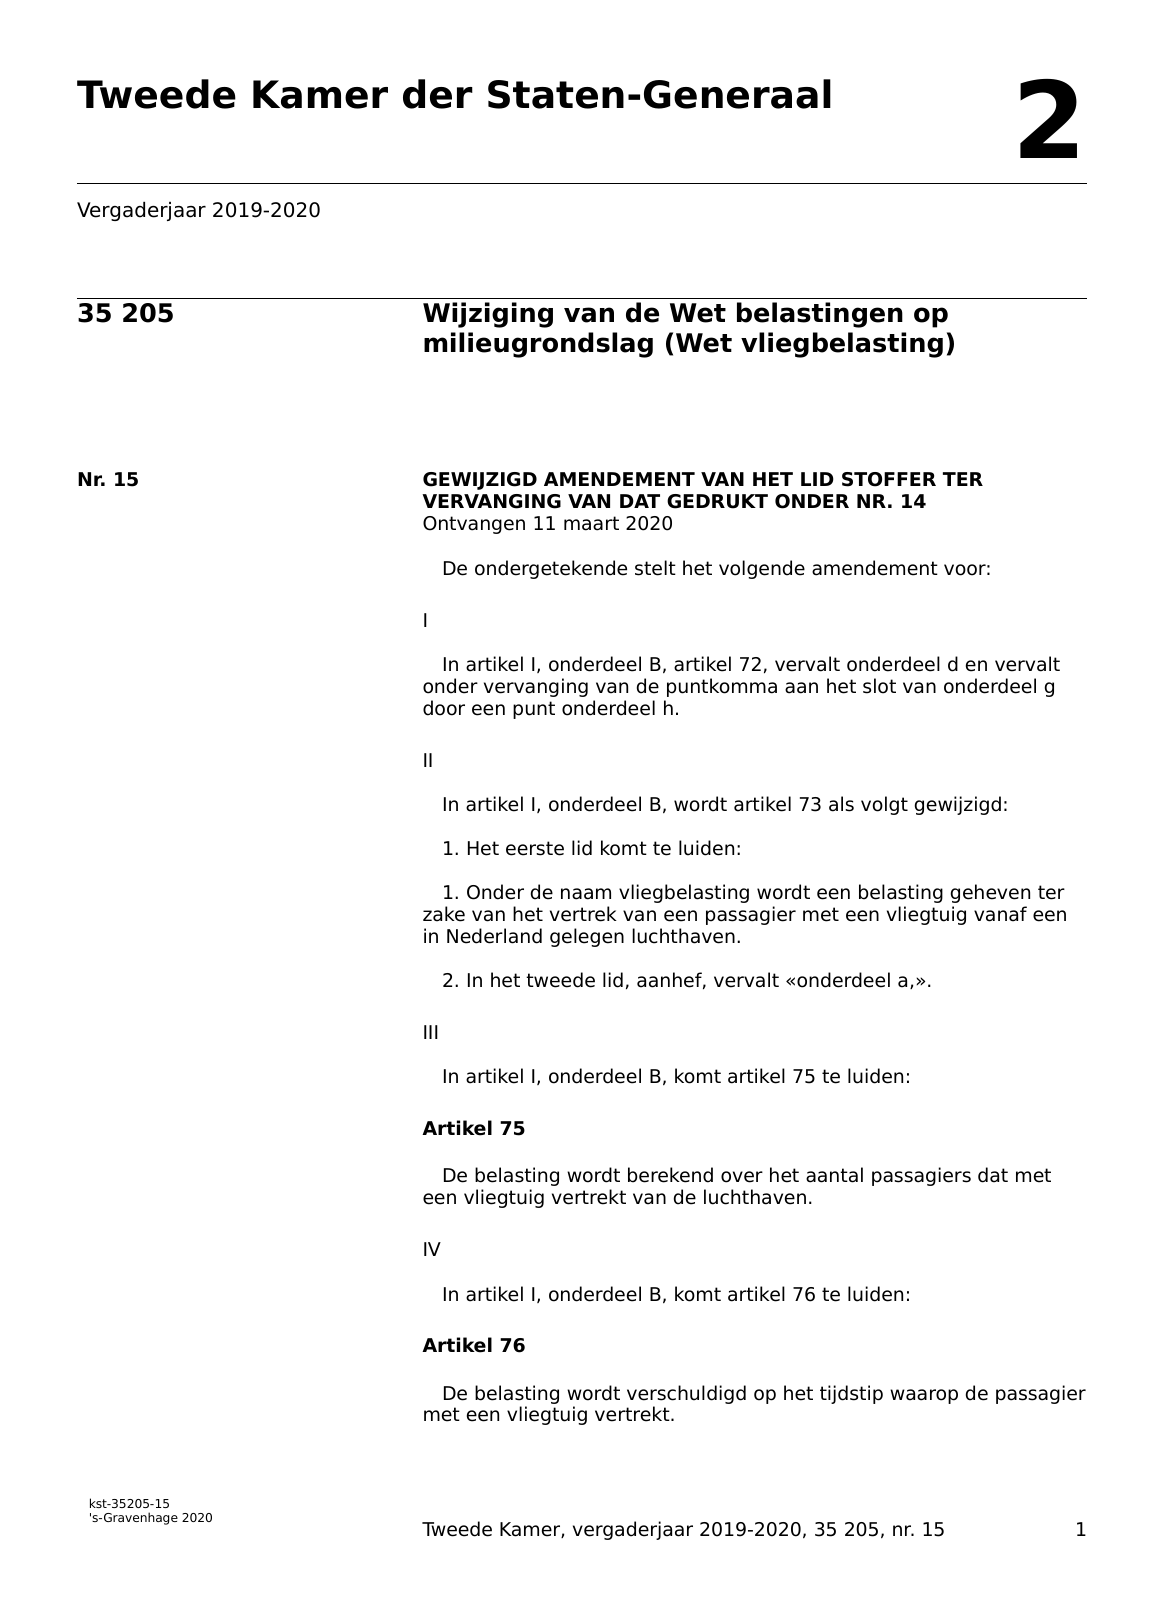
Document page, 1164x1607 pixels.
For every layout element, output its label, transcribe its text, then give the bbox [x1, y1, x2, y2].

text 2. In het tweede lid, aanhef, vervalt «onderdeel a,». [422, 970, 1087, 992]
text De belasting wordt berekend over het aantal passagiers dat met een vliegtuig vertrekt van de luchthaven. [422, 1165, 1087, 1209]
subtitle Artikel 76 [422, 1335, 1087, 1357]
table_header Tweede Kamer der Staten-Generaal [77, 59, 886, 183]
subtitle I [422, 609, 1087, 631]
subtitle III [422, 1022, 1087, 1044]
subtitle Artikel 75 [422, 1118, 1087, 1140]
text De belasting wordt verschuldigd op het tijdstip waarop de passagier met een vliegtuig vertrekt. [422, 1382, 1087, 1426]
text 1. Het eerste lid komt te luiden: [422, 838, 1087, 860]
subtitle IV [422, 1239, 1087, 1261]
subtitle II [422, 749, 1087, 772]
text In artikel I, onderdeel B, artikel 72, vervalt onderdeel d en vervalt onder vervanging van de puntkomma aan het slot van onderdeel g door een punt onderdeel h. [422, 654, 1087, 719]
table_header 2 [886, 59, 1087, 183]
text 's-Gravenhage 2020 [88, 1511, 323, 1525]
subtitle Nr. 15 GEWIJZIGD AMENDEMENT VAN HET LID STOFFER TER VERVANGING VAN DAT GEDRUKT ONDER NR. 14 [77, 469, 1087, 513]
table_cell Vergaderjaar 2019-2020 [77, 184, 1087, 298]
text In artikel I, onderdeel B, wordt artikel 73 als volgt gewijzigd: [422, 794, 1087, 816]
text kst-35205-15 [88, 1497, 323, 1511]
text Ontvangen 11 maart 2020 [422, 513, 1087, 535]
text De ondergetekende stelt het volgende amendement voor: [422, 557, 1087, 579]
text 1. Onder de naam vliegbelasting wordt een belasting geheven ter zake van het vertrek van een passagier met een vliegtuig vanaf een in Nederland gelegen luchthaven. [422, 882, 1087, 948]
text In artikel I, onderdeel B, komt artikel 76 te luiden: [422, 1283, 1087, 1305]
text In artikel I, onderdeel B, komt artikel 75 te luiden: [422, 1066, 1087, 1088]
subtitle 35 205 Wijziging van de Wet belastingen op milieugrondslag (Wet vliegbelasting) [77, 299, 1087, 358]
